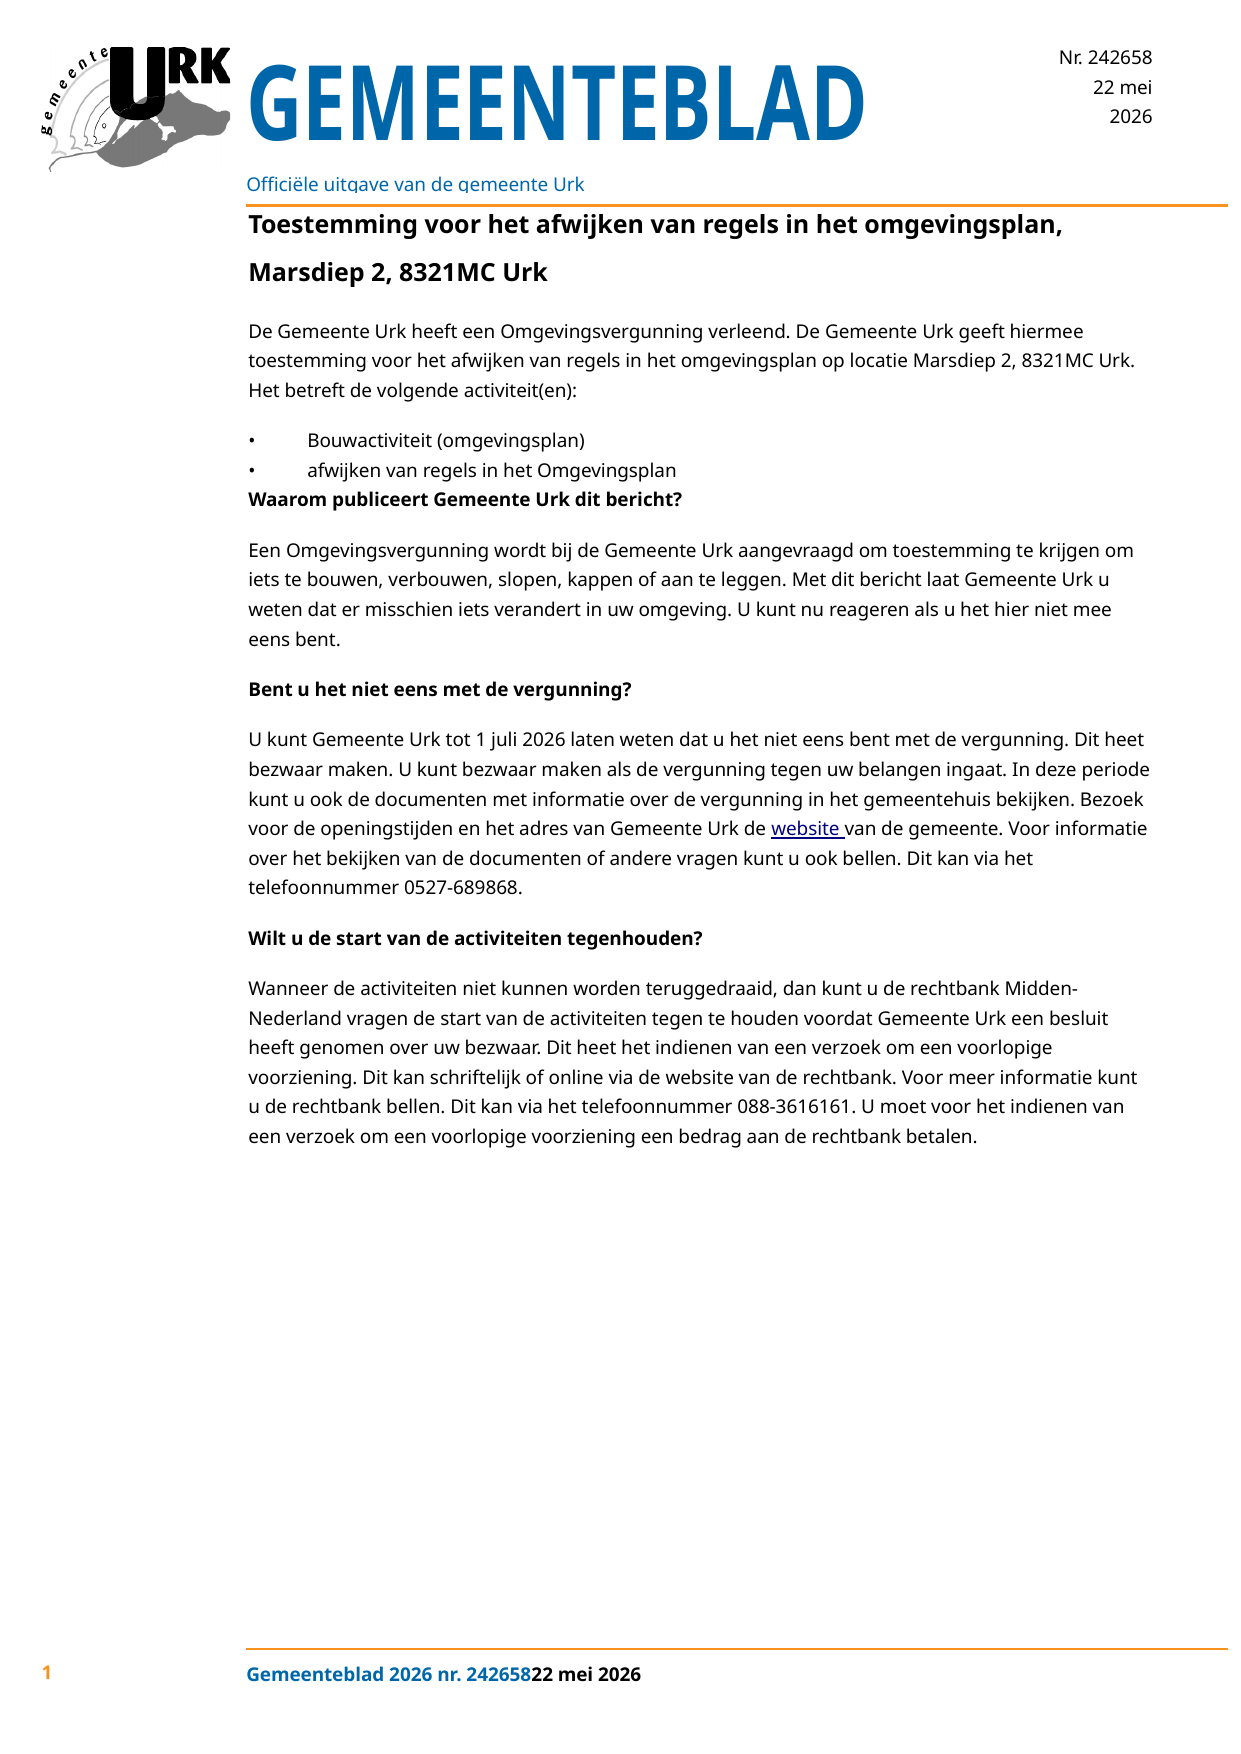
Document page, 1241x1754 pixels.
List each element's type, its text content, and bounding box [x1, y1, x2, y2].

text Toestemming voor het afwijken van regels in het omgevingsplan, Marsdiep 2, 8321MC Urk [248, 207, 1152, 288]
picture [41, 47, 231, 172]
list Bouwactiviteit (omgevingsplan) [248, 427, 1152, 453]
text De Gemeente Urk heeft een Omgevingsvergunning verleend. De Gemeente Urk geeft hiermee toestemming voor het afwijken van regels in het omgevingsplan op locatie Marsdiep 2, 8321MC Urk. Het betreft de volgende activiteit(en): [248, 318, 1152, 403]
text Wilt u de start van de activiteiten tegenhouden? [248, 925, 1152, 951]
list afwijken van regels in het Omgevingsplan [248, 457, 1152, 483]
text Wanneer de activiteiten niet kunnen worden teruggedraaid, dan kunt u de rechtbank Midden-Nederland vragen de start van de activiteiten tegen te houden voordat Gemeente Urk een besluit heeft genomen over uw bezwaar. Dit heet het indienen van een verzoek om een voorlopige voorziening. Dit kan schriftelijk of online via de website van de rechtbank. Voor meer informatie kunt u de rechtbank bellen. Dit kan via het telefoonnummer 088-3616161. U moet voor het indienen van een verzoek om een voorlopige voorziening een bedrag aan de rechtbank betalen. [248, 975, 1152, 1149]
text Waarom publiceert Gemeente Urk dit bericht? [248, 487, 1152, 512]
text Een Omgevingsvergunning wordt bij de Gemeente Urk aangevraagd om toestemming te krijgen om iets te bouwen, verbouwen, slopen, kappen of aan te leggen. Met dit bericht laat Gemeente Urk u weten dat er misschien iets verandert in uw omgeving. U kunt nu reageren als u het hier niet mee eens bent. [248, 537, 1152, 652]
text Bent u het niet eens met de vergunning? [248, 676, 1152, 702]
text U kunt Gemeente Urk tot 1 juli 2026 laten weten dat u het niet eens bent met de vergunning. Dit heet bezwaar maken. U kunt bezwaar maken als de vergunning tegen uw belangen ingaat. In deze periode kunt u ook de documenten met informatie over de vergunning in het gemeentehuis bekijken. Bezoek voor de openingstijden en het adres van Gemeente Urk de website van de gemeente. Voor informatie over het bekijken van de documenten of andere vragen kunt u ook bellen. Dit kan via het telefoonnummer 0527-689868. [248, 727, 1152, 900]
